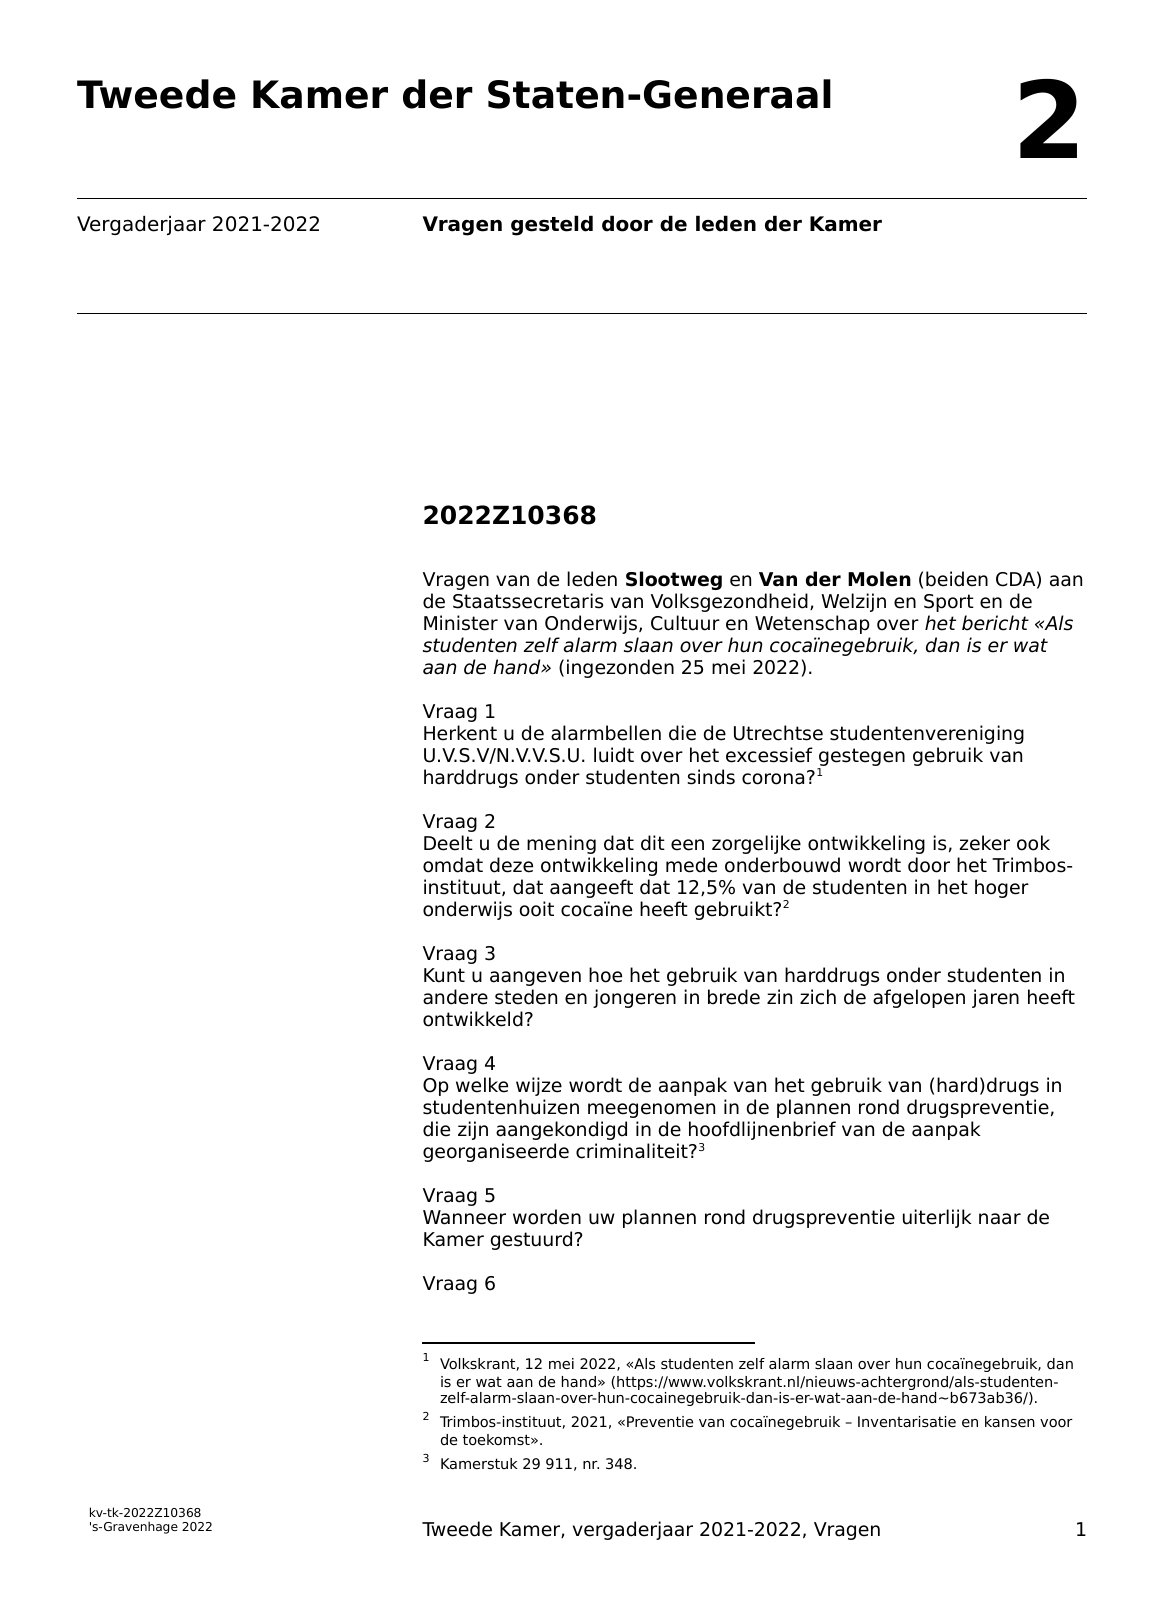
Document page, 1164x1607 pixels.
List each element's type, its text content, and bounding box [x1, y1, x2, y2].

table_cell Vergaderjaar 2021-2022 [77, 199, 422, 313]
text Wanneer worden uw plannen rond drugspreventie uiterlijk naar de Kamer gestuurd? [422, 1207, 1087, 1251]
table_header 2 [886, 59, 1087, 198]
text 2022Z10368 [422, 501, 1087, 531]
text Herkent u de alarmbellen die de Utrechtse studentenvereniging U.V.S.V/N.V.V.S.U. luidt over het excessief gestegen gebruik van harddrugs onder studenten sinds corona? [422, 723, 1087, 789]
text Vraag 2 [422, 811, 1087, 833]
text Vraag 5 [422, 1185, 1087, 1207]
text Trimbos-instituut, 2021, «Preventie van cocaïnegebruik – Inventarisatie en kansen voor de toekomst». [422, 1410, 1087, 1449]
text Kamerstuk 29 911, nr. 348. [422, 1452, 1087, 1474]
text Vraag 4 [422, 1053, 1087, 1075]
text Deelt u de mening dat dit een zorgelijke ontwikkeling is, zeker ook omdat deze ontwikkeling mede onderbouwd wordt door het Trimbos-instituut, dat aangeeft dat 12,5% van de studenten in het hoger onderwijs ooit cocaïne heeft gebruikt? [422, 833, 1087, 921]
text Vragen van de leden Slootweg en Van der Molen (beiden CDA) aan de Staatssecretaris van Volksgezondheid, Welzijn en Sport en de Minister van Onderwijs, Cultuur en Wetenschap over het bericht «Als studenten zelf alarm slaan over hun cocaïnegebruik, dan is er wat aan de hand» (ingezonden 25 mei 2022). [422, 569, 1087, 679]
text Vraag 1 [422, 701, 1087, 723]
text Vraag 6 [422, 1273, 1087, 1295]
text Volkskrant, 12 mei 2022, «Als studenten zelf alarm slaan over hun cocaïnegebruik, dan is er wat aan de hand» (https://www.volkskrant.nl/nieuws-achtergrond/als-studenten-zelf-alarm-slaan-over-hun-cocainegebruik-dan-is-er-wat-aan-de-hand~b673ab36/). [422, 1352, 1087, 1407]
text Op welke wijze wordt de aanpak van het gebruik van (hard)drugs in studentenhuizen meegenomen in de plannen rond drugspreventie, die zijn aangekondigd in de hoofdlijnenbrief van de aanpak georganiseerde criminaliteit? [422, 1075, 1087, 1163]
text Vraag 3 [422, 943, 1087, 965]
text Kunt u aangeven hoe het gebruik van harddrugs onder studenten in andere steden en jongeren in brede zin zich de afgelopen jaren heeft ontwikkeld? [422, 965, 1087, 1031]
table_header Tweede Kamer der Staten-Generaal [77, 59, 886, 198]
text kv-tk-2022Z10368 [88, 1506, 323, 1520]
table_cell Vragen gesteld door de leden der Kamer [422, 199, 1087, 313]
text 's-Gravenhage 2022 [88, 1520, 323, 1534]
